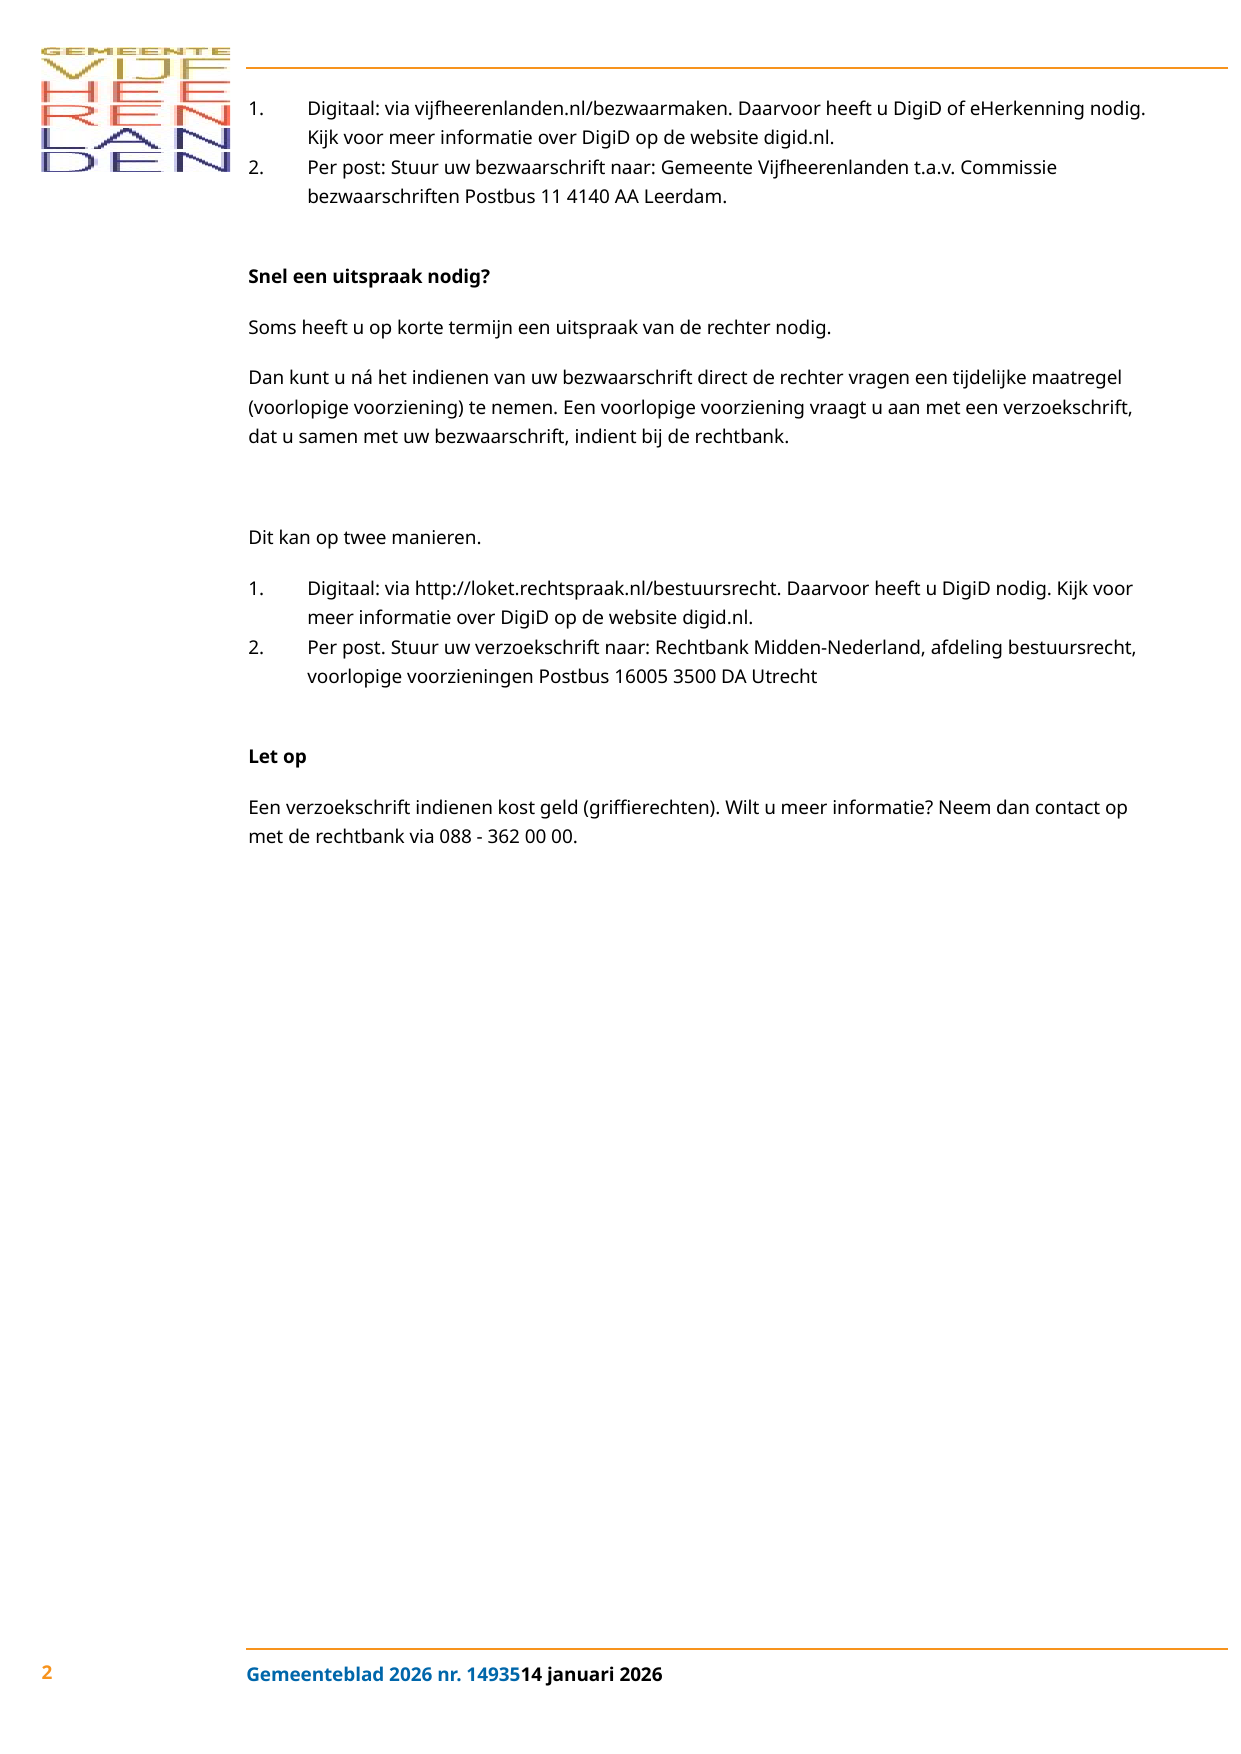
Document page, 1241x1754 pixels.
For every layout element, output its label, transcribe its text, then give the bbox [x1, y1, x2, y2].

list Digitaal: via vijfheerenlanden.nl/bezwaarmaken. Daarvoor heeft u DigiD of eHerkenning nodig. Kijk voor meer informatie over DigiD op de website digid.nl. [248, 95, 1152, 150]
text Soms heeft u op korte termijn een uitspraak van de rechter nodig. [248, 314, 1152, 340]
picture [41, 47, 231, 172]
text Snel een uitspraak nodig? [248, 263, 1152, 289]
list Digitaal: via http://loket.rechtspraak.nl/bestuursrecht. Daarvoor heeft u DigiD nodig. Kijk voor meer informatie over DigiD op de website digid.nl. [248, 575, 1152, 630]
text Let op [248, 743, 1152, 769]
text Dan kunt u ná het indienen van uw bezwaarschrift direct de rechter vragen een tijdelijke maatregel (voorlopige voorziening) te nemen. Een voorlopige voorziening vraagt u aan met een verzoekschrift, dat u samen met uw bezwaarschrift, indient bij de rechtbank. [248, 364, 1152, 449]
list Per post: Stuur uw bezwaarschrift naar: Gemeente Vijfheerenlanden t.a.v. Commissie bezwaarschriften Postbus 11 4140 AA Leerdam. [248, 154, 1152, 209]
list Per post. Stuur uw verzoekschrift naar: Rechtbank Midden-Nederland, afdeling bestuursrecht, voorlopige voorzieningen Postbus 16005 3500 DA Utrecht [248, 634, 1152, 689]
text Een verzoekschrift indienen kost geld (griffierechten). Wilt u meer informatie? Neem dan contact op met de rechtbank via 088 - 362 00 00. [248, 794, 1152, 849]
text Dit kan op twee manieren. [248, 524, 1152, 550]
